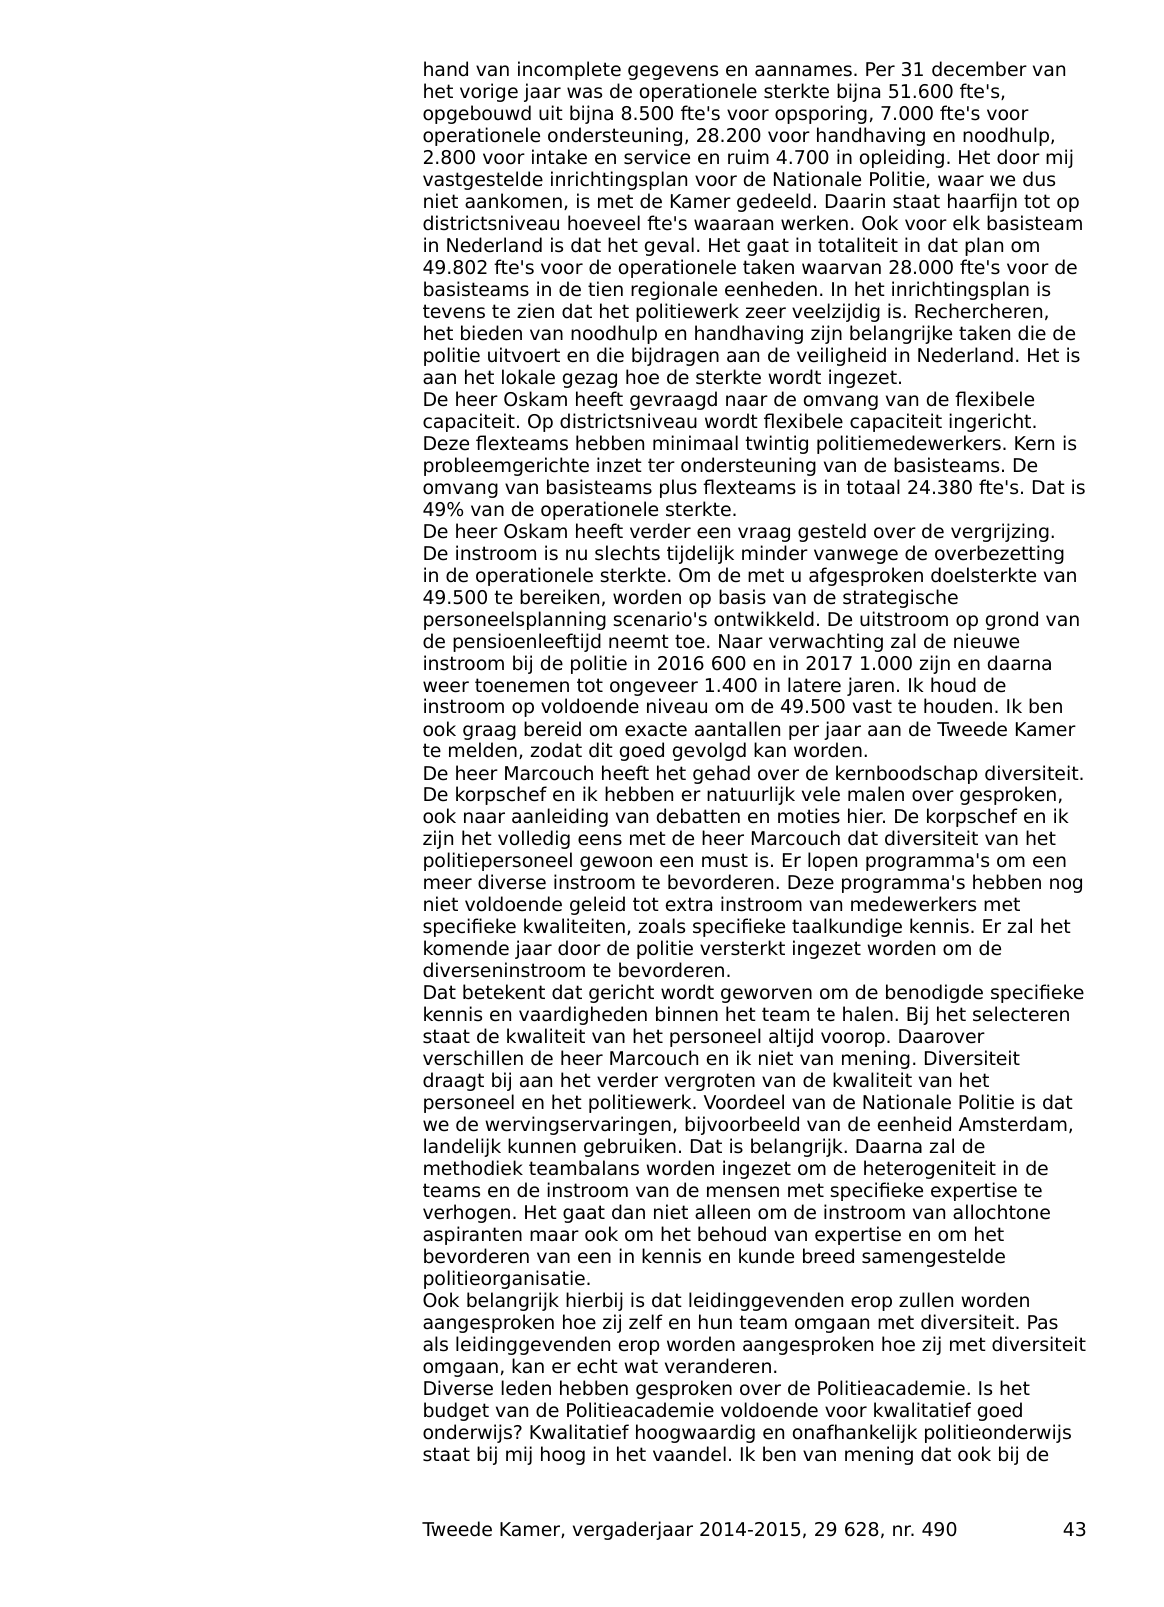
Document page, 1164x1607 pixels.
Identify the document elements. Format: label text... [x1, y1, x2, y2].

text De heer Oskam heeft gevraagd naar de omvang van de flexibele capaciteit. Op districtsniveau wordt flexibele capaciteit ingericht. Deze flexteams hebben minimaal twintig politiemedewerkers. Kern is probleemgerichte inzet ter ondersteuning van de basisteams. De omvang van basisteams plus flexteams is in totaal 24.380 fte's. Dat is 49% van de operationele sterkte. [422, 389, 1087, 521]
text De heer Marcouch heeft het gehad over de kernboodschap diversiteit. De korpschef en ik hebben er natuurlijk vele malen over gesproken, ook naar aanleiding van debatten en moties hier. De korpschef en ik zijn het volledig eens met de heer Marcouch dat diversiteit van het politiepersoneel gewoon een must is. Er lopen programma's om een meer diverse instroom te bevorderen. Deze programma's hebben nog niet voldoende geleid tot extra instroom van medewerkers met specifieke kwaliteiten, zoals specifieke taalkundige kennis. Er zal het komende jaar door de politie versterkt ingezet worden om de diverseninstroom te bevorderen. [422, 762, 1087, 982]
text Ook belangrijk hierbij is dat leidinggevenden erop zullen worden aangesproken hoe zij zelf en hun team omgaan met diversiteit. Pas als leidinggevenden erop worden aangesproken hoe zij met diversiteit omgaan, kan er echt wat veranderen. [422, 1290, 1087, 1378]
text hand van incomplete gegevens en aannames. Per 31 december van het vorige jaar was de operationele sterkte bijna 51.600 fte's, opgebouwd uit bijna 8.500 fte's voor opsporing, 7.000 fte's voor operationele ondersteuning, 28.200 voor handhaving en noodhulp, 2.800 voor intake en service en ruim 4.700 in opleiding. Het door mij vastgestelde inrichtingsplan voor de Nationale Politie, waar we dus niet aankomen, is met de Kamer gedeeld. Daarin staat haarfijn tot op districtsniveau hoeveel fte's waaraan werken. Ook voor elk basisteam in Nederland is dat het geval. Het gaat in totaliteit in dat plan om 49.802 fte's voor de operationele taken waarvan 28.000 fte's voor de basisteams in de tien regionale eenheden. In het inrichtingsplan is tevens te zien dat het politiewerk zeer veelzijdig is. Rechercheren, het bieden van noodhulp en handhaving zijn belangrijke taken die de politie uitvoert en die bijdragen aan de veiligheid in Nederland. Het is aan het lokale gezag hoe de sterkte wordt ingezet. [422, 59, 1087, 389]
text Diverse leden hebben gesproken over de Politieacademie. Is het budget van de Politieacademie voldoende voor kwalitatief goed onderwijs? Kwalitatief hoogwaardig en onafhankelijk politieonderwijs staat bij mij hoog in het vaandel. Ik ben van mening dat ook bij de [422, 1378, 1087, 1466]
text De heer Oskam heeft verder een vraag gesteld over de vergrijzing. De instroom is nu slechts tijdelijk minder vanwege de overbezetting in de operationele sterkte. Om de met u afgesproken doelsterkte van 49.500 te bereiken, worden op basis van de strategische personeelsplanning scenario's ontwikkeld. De uitstroom op grond van de pensioenleeftijd neemt toe. Naar verwachting zal de nieuwe instroom bij de politie in 2016 600 en in 2017 1.000 zijn en daarna weer toenemen tot ongeveer 1.400 in latere jaren. Ik houd de instroom op voldoende niveau om de 49.500 vast te houden. Ik ben ook graag bereid om exacte aantallen per jaar aan de Tweede Kamer te melden, zodat dit goed gevolgd kan worden. [422, 521, 1087, 762]
text Dat betekent dat gericht wordt geworven om de benodigde specifieke kennis en vaardigheden binnen het team te halen. Bij het selecteren staat de kwaliteit van het personeel altijd voorop. Daarover verschillen de heer Marcouch en ik niet van mening. Diversiteit draagt bij aan het verder vergroten van de kwaliteit van het personeel en het politiewerk. Voordeel van de Nationale Politie is dat we de wervingservaringen, bijvoorbeeld van de eenheid Amsterdam, landelijk kunnen gebruiken. Dat is belangrijk. Daarna zal de methodiek teambalans worden ingezet om de heterogeniteit in de teams en de instroom van de mensen met specifieke expertise te verhogen. Het gaat dan niet alleen om de instroom van allochtone aspiranten maar ook om het behoud van expertise en om het bevorderen van een in kennis en kunde breed samengestelde politieorganisatie. [422, 982, 1087, 1290]
